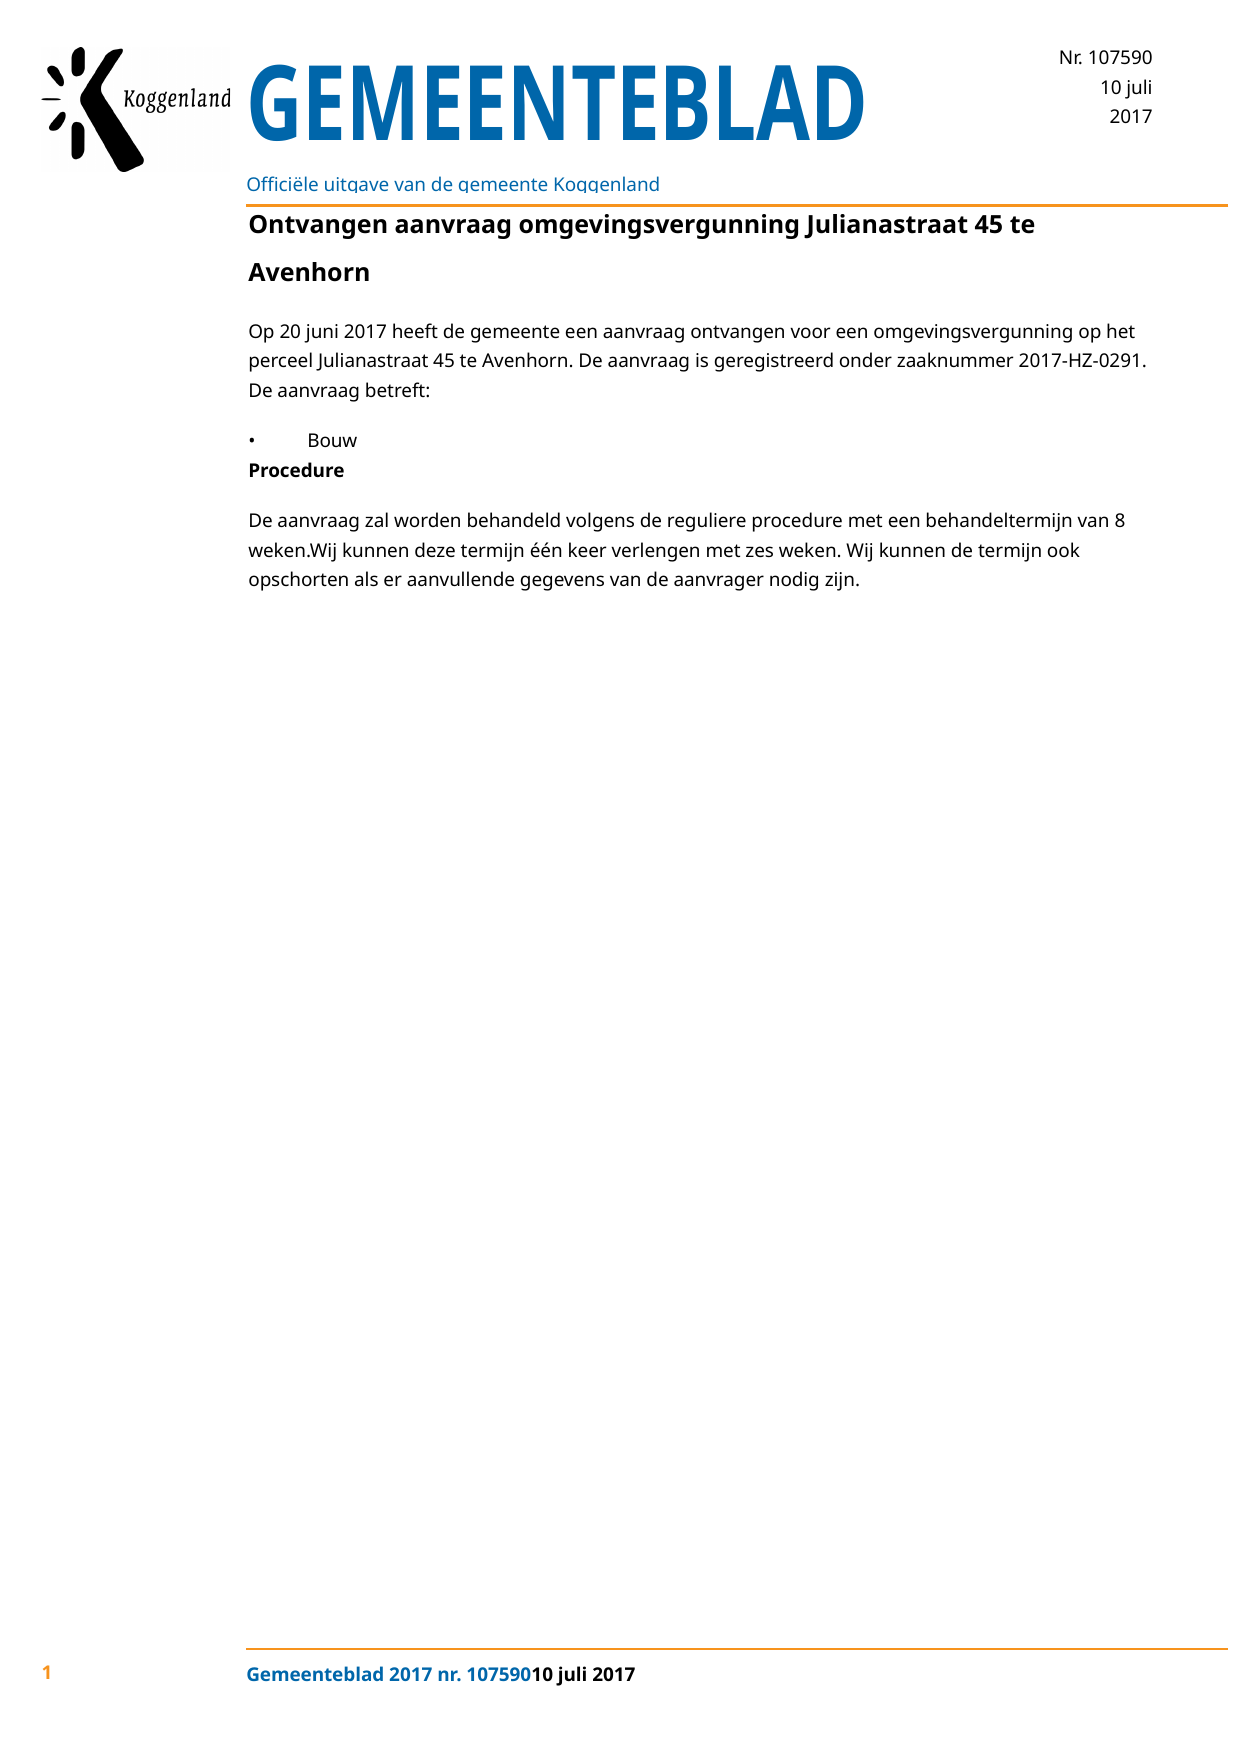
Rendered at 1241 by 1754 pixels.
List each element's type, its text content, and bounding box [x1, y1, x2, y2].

text Op 20 juni 2017 heeft de gemeente een aanvraag ontvangen voor een omgevingsvergunning op het perceel Julianastraat 45 te Avenhorn. De aanvraag is geregistreerd onder zaaknummer 2017-HZ-0291. De aanvraag betreft: [248, 318, 1152, 403]
picture [41, 47, 231, 172]
text De aanvraag zal worden behandeld volgens de reguliere procedure met een behandeltermijn van 8 weken.Wij kunnen deze termijn één keer verlengen met zes weken. Wij kunnen de termijn ook opschorten als er aanvullende gegevens van de aanvrager nodig zijn. [248, 507, 1152, 592]
text Procedure [248, 457, 1152, 483]
text Ontvangen aanvraag omgevingsvergunning Julianastraat 45 te Avenhorn [248, 207, 1152, 288]
list Bouw [248, 427, 1152, 453]
